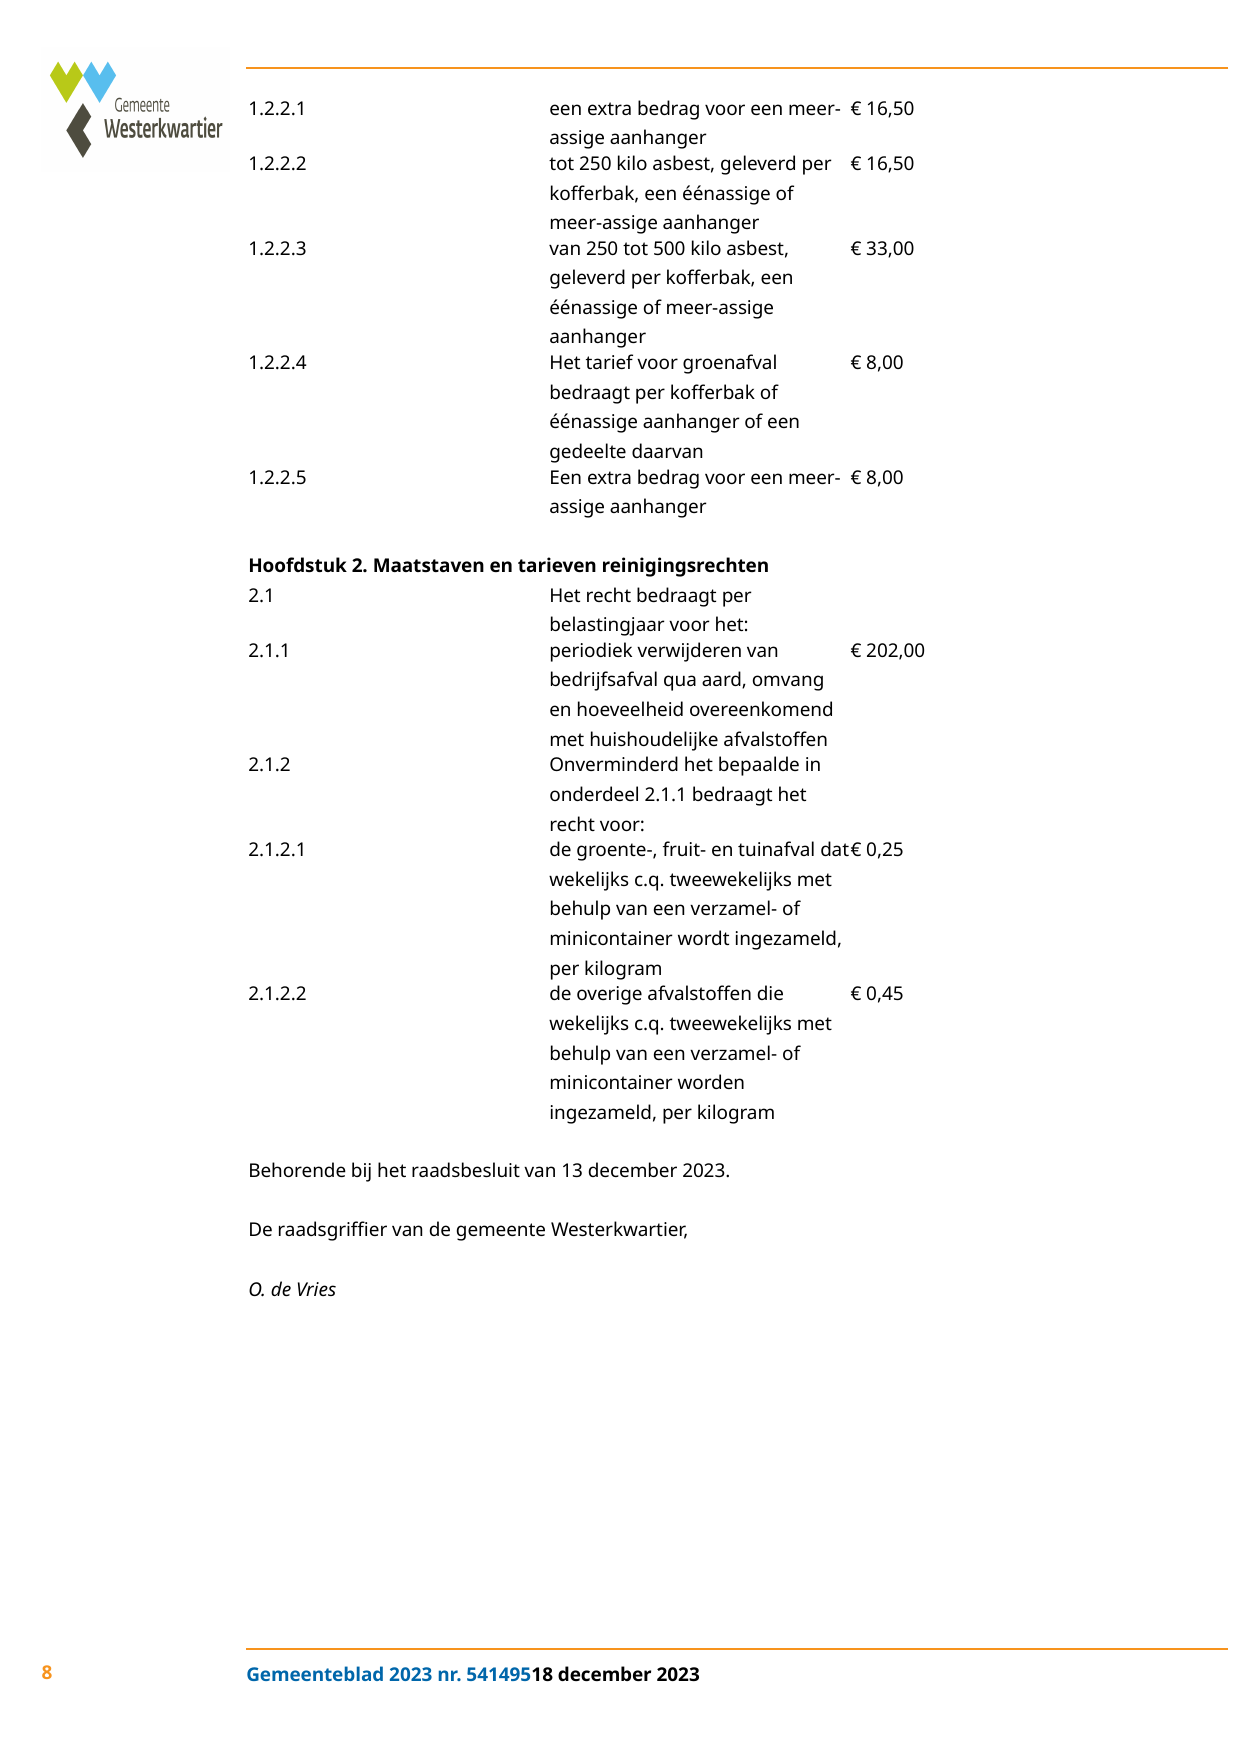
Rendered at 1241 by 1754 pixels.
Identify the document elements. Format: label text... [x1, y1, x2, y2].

table_cell € 16,50 [850, 95, 1152, 150]
table_header 2.1 [248, 582, 549, 637]
table_cell 1.2.2.4 [248, 350, 549, 464]
table_cell € 202,00 [850, 637, 1152, 752]
text Hoofdstuk 2. Maatstaven en tarieven reinigingsrechten [248, 552, 1152, 578]
table_cell van 250 tot 500 kilo asbest, geleverd per kofferbak, een éénassige of meer-assige aanhanger [549, 235, 850, 349]
table_header [850, 582, 1152, 637]
table_cell 2.1.2 [248, 752, 549, 836]
table_cell € 8,00 [850, 464, 1152, 519]
text Behorende bij het raadsbesluit van 13 december 2023. [248, 1157, 1152, 1183]
table_cell 2.1.2.1 [248, 836, 549, 981]
text De raadsgriffier van de gemeente Westerkwartier, [248, 1217, 1152, 1242]
table_cell € 0,45 [850, 981, 1152, 1124]
table_cell tot 250 kilo asbest, geleverd per kofferbak, een éénassige of meer-assige aanhanger [549, 150, 850, 235]
table_cell € 8,00 [850, 350, 1152, 464]
table_cell de groente-, fruit- en tuinafval dat wekelijks c.q. tweewekelijks met behulp van een verzamel- of minicontainer wordt ingezameld, per kilogram [549, 836, 850, 981]
table_cell € 33,00 [850, 235, 1152, 349]
table_cell Het tarief voor groenafval bedraagt per kofferbak of éénassige aanhanger of een gedeelte daarvan [549, 350, 850, 464]
table_cell € 16,50 [850, 150, 1152, 235]
table_cell 1.2.2.5 [248, 464, 549, 519]
table_cell [850, 752, 1152, 836]
table_cell 1.2.2.2 [248, 150, 549, 235]
table_cell 2.1.2.2 [248, 981, 549, 1124]
table_header Het recht bedraagt per belastingjaar voor het: [549, 582, 850, 637]
text O. de Vries [248, 1276, 1152, 1301]
table_cell een extra bedrag voor een meer-assige aanhanger [549, 95, 850, 150]
table_cell periodiek verwijderen van bedrijfsafval qua aard, omvang en hoeveelheid overeenkomend met huishoudelijke afvalstoffen [549, 637, 850, 752]
table_cell 1.2.2.1 [248, 95, 549, 150]
table_cell € 0,25 [850, 836, 1152, 981]
table_cell Onverminderd het bepaalde in onderdeel 2.1.1 bedraagt het recht voor: [549, 752, 850, 836]
table_cell de overige afvalstoffen die wekelijks c.q. tweewekelijks met behulp van een verzamel- of minicontainer worden ingezameld, per kilogram [549, 981, 850, 1124]
table_cell Een extra bedrag voor een meer-assige aanhanger [549, 464, 850, 519]
picture [41, 47, 231, 172]
table_cell 1.2.2.3 [248, 235, 549, 349]
table_cell 2.1.1 [248, 637, 549, 752]
